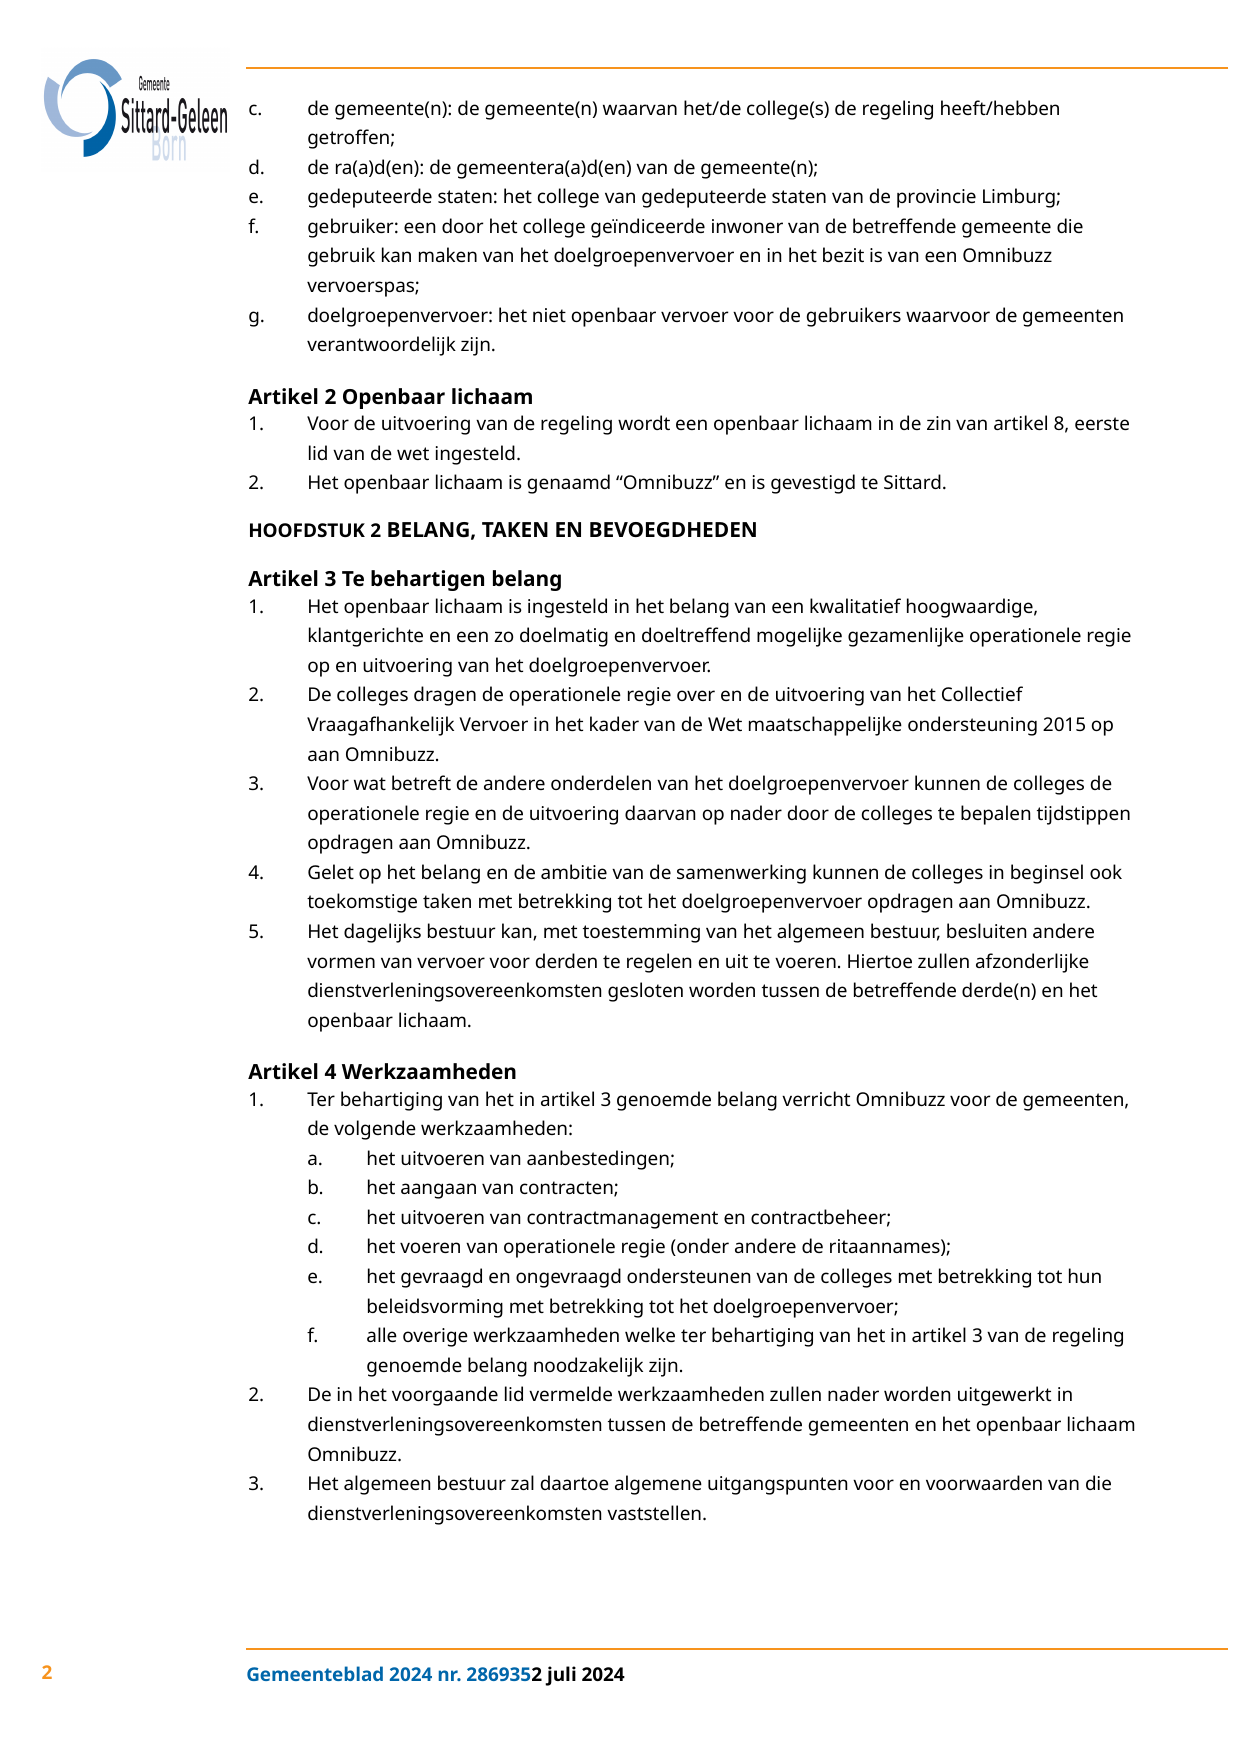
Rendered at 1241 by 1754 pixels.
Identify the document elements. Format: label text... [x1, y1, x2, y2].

list Ter behartiging van het in artikel 3 genoemde belang verricht Omnibuzz voor de gemeenten, de volgende werkzaamheden: [248, 1086, 1152, 1141]
list de ra(a)d(en): de gemeentera(a)d(en) van de gemeente(n); [248, 154, 1152, 180]
list alle overige werkzaamheden welke ter behartiging van het in artikel 3 van de regeling genoemde belang noodzakelijk zijn. [307, 1322, 1152, 1378]
list De in het voorgaande lid vermelde werkzaamheden zullen nader worden uitgewerkt in dienstverleningsovereenkomsten tussen de betreffende gemeenten en het openbaar lichaam Omnibuzz. [248, 1382, 1152, 1467]
text Artikel 3 Te behartigen belang [248, 564, 1152, 593]
list gebruiker: een door het college geïndiceerde inwoner van de betreffende gemeente die gebruik kan maken van het doelgroepenvervoer en in het bezit is van een Omnibuzz vervoerspas; [248, 213, 1152, 298]
text Artikel 2 Openbaar lichaam [248, 382, 1152, 410]
list Het algemeen bestuur zal daartoe algemene uitgangspunten voor en voorwaarden van die dienstverleningsovereenkomsten vaststellen. [248, 1470, 1152, 1526]
list gedeputeerde staten: het college van gedeputeerde staten van de provincie Limburg; [248, 183, 1152, 209]
list Het openbaar lichaam is ingesteld in het belang van een kwalitatief hoogwaardige, klantgerichte en een zo doelmatig en doeltreffend mogelijke gezamenlijke operationele regie op en uitvoering van het doelgroepenvervoer. [248, 593, 1152, 678]
list Voor wat betreft de andere onderdelen van het doelgroepenvervoer kunnen de colleges de operationele regie en de uitvoering daarvan op nader door de colleges te bepalen tijdstippen opdragen aan Omnibuzz. [248, 770, 1152, 855]
list het gevraagd en ongevraagd ondersteunen van de colleges met betrekking tot hun beleidsvorming met betrekking tot het doelgroepenvervoer; [307, 1263, 1152, 1319]
text Artikel 4 Werkzaamheden [248, 1057, 1152, 1086]
picture [41, 47, 231, 172]
list Gelet op het belang en de ambitie van de samenwerking kunnen de colleges in beginsel ook toekomstige taken met betrekking tot het doelgroepenvervoer opdragen aan Omnibuzz. [248, 859, 1152, 914]
list Voor de uitvoering van de regeling wordt een openbaar lichaam in de zin van artikel 8, eerste lid van de wet ingesteld. [248, 410, 1152, 466]
list het aangaan van contracten; [307, 1174, 1152, 1200]
list het uitvoeren van aanbestedingen; [307, 1145, 1152, 1171]
list doelgroepenvervoer: het niet openbaar vervoer voor de gebruikers waarvoor de gemeenten verantwoordelijk zijn. [248, 302, 1152, 357]
text HOOFDSTUK 2 BELANG, TAKEN EN BEVOEGDHEDEN [248, 515, 1152, 543]
list het uitvoeren van contractmanagement en contractbeheer; [307, 1204, 1152, 1230]
list De colleges dragen de operationele regie over en de uitvoering van het Collectief Vraagafhankelijk Vervoer in het kader van de Wet maatschappelijke ondersteuning 2015 op aan Omnibuzz. [248, 682, 1152, 766]
list het voeren van operationele regie (onder andere de ritaannames); [307, 1234, 1152, 1259]
list de gemeente(n): de gemeente(n) waarvan het/de college(s) de regeling heeft/hebben getroffen; [248, 95, 1152, 150]
list Het openbaar lichaam is genaamd “Omnibuzz” en is gevestigd te Sittard. [248, 469, 1152, 495]
list Het dagelijks bestuur kan, met toestemming van het algemeen bestuur, besluiten andere vormen van vervoer voor derden te regelen en uit te voeren. Hiertoe zullen afzonderlijke dienstverleningsovereenkomsten gesloten worden tussen de betreffende derde(n) en het openbaar lichaam. [248, 918, 1152, 1033]
